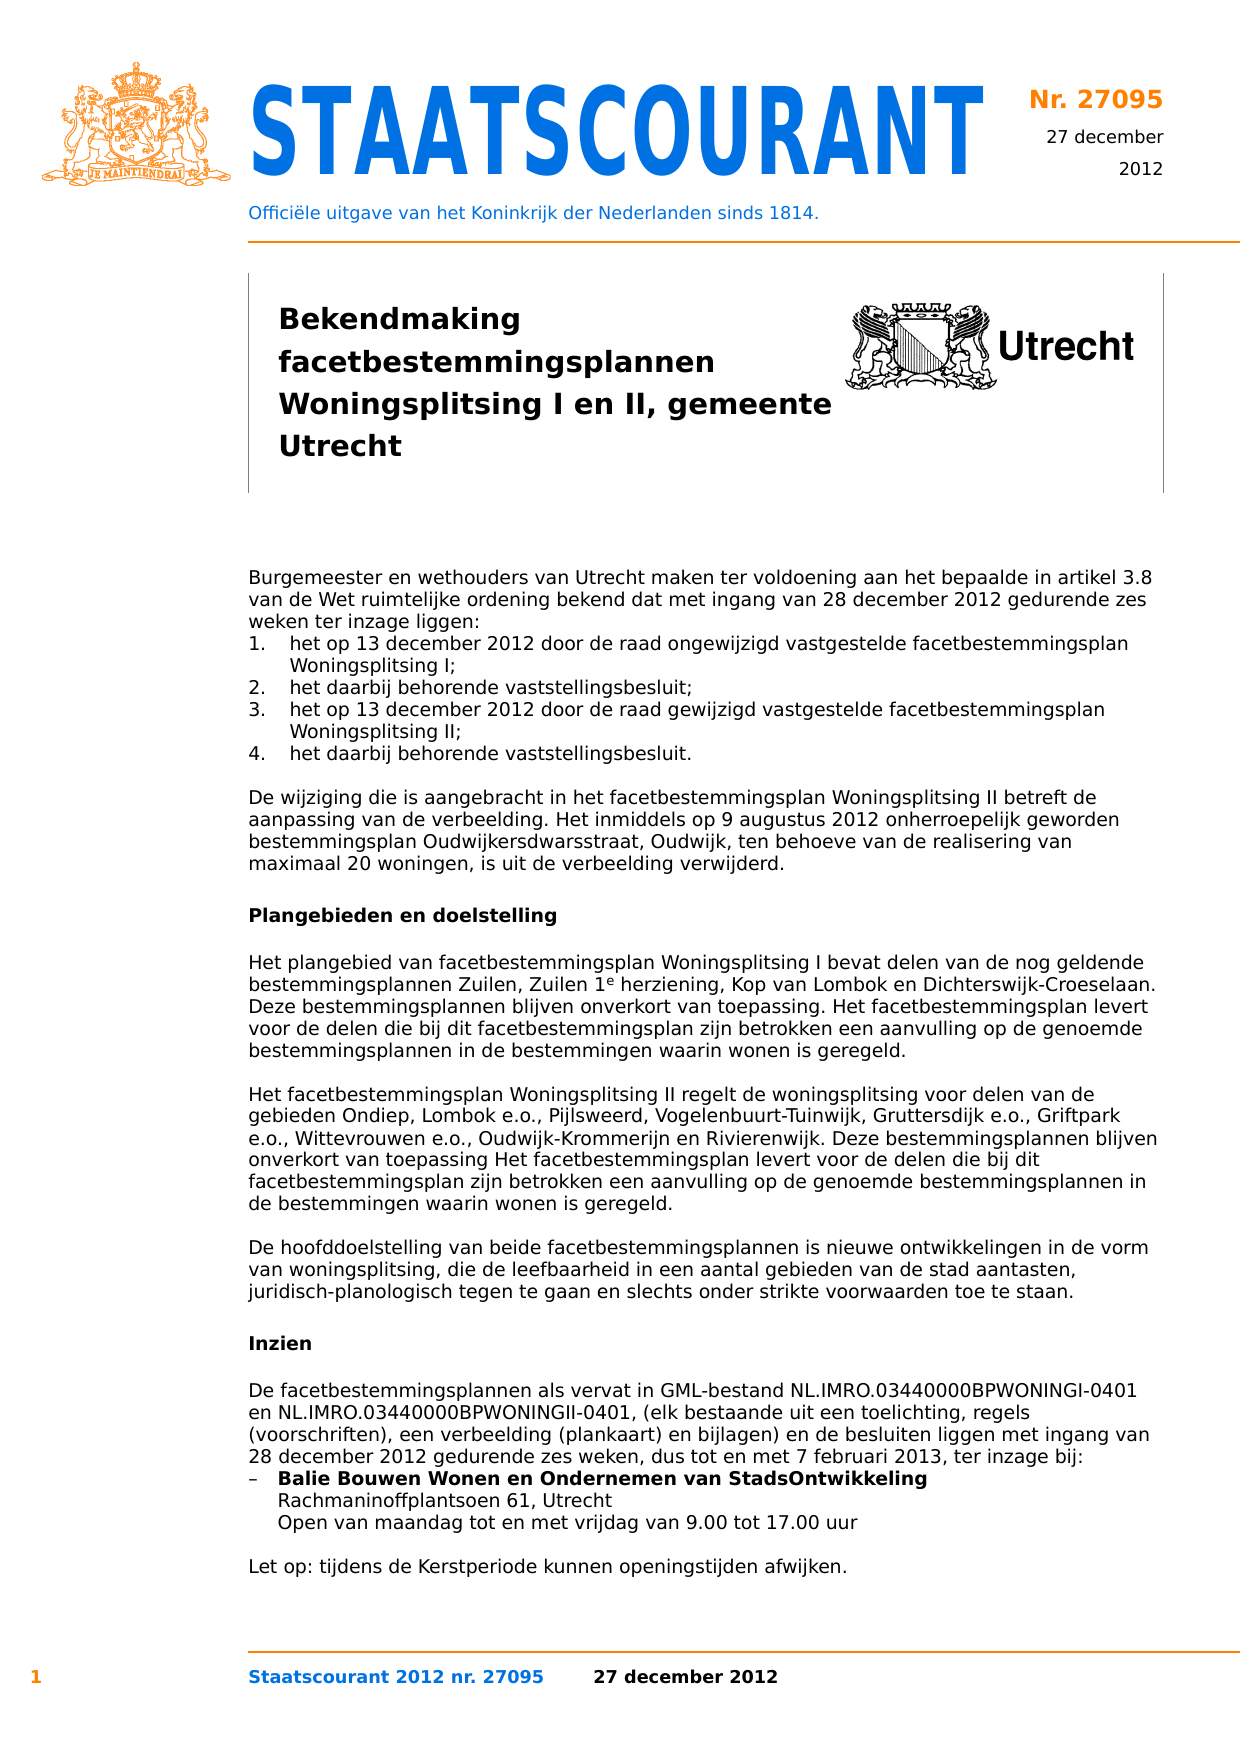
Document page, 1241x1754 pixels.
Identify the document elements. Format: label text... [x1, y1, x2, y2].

table_cell Officiële uitgave van het Koninkrijk der Nederlanden sinds 1814. [248, 203, 1240, 241]
text Het facetbestemmingsplan Woningsplitsing II regelt de woningsplitsing voor delen van de gebieden Ondiep, Lombok e.o., Pijlsweerd, Vogelenbuurt-Tuinwijk, Gruttersdijk e.o., Griftpark e.o., Wittevrouwen e.o., Oudwijk-Krommerijn en Rivierenwijk. Deze bestemmingsplannen blijven onverkort van toepassing Het facetbestemmingsplan levert voor de delen die bij dit facetbestemmingsplan zijn betrokken een aanvulling op de genoemde bestemmingsplannen in de bestemmingen waarin wonen is geregeld. [248, 1083, 1163, 1215]
text Het plangebied van facetbestemmingsplan Woningsplitsing I bevat delen van de nog geldende bestemmingsplannen Zuilen, Zuilen 1e herziening, Kop van Lombok en Dichterswijk-Croeselaan. Deze bestemmingsplannen blijven onverkort van toepassing. Het facetbestemmingsplan levert voor de delen die bij dit facetbestemmingsplan zijn betrokken een aanvulling op de genoemde bestemmingsplannen in de bestemmingen waarin wonen is geregeld. [248, 952, 1163, 1062]
picture [41, 62, 231, 186]
text 3. het op 13 december 2012 door de raad gewijzigd vastgestelde facetbestemmingsplan Woningsplitsing II; [248, 699, 1163, 743]
text De wijziging die is aangebracht in het facetbestemmingsplan Woningsplitsing II betreft de [248, 787, 1163, 809]
text Open van maandag tot en met vrijdag van 9.00 tot 17.00 uur [277, 1512, 1163, 1534]
text – Balie Bouwen Wonen en Ondernemen van StadsOntwikkeling [248, 1468, 1163, 1490]
table_cell 27 december [998, 121, 1240, 153]
text 2. het daarbij behorende vaststellingsbesluit; [248, 677, 1163, 699]
table_cell 2012 [998, 153, 1240, 203]
text 4. het daarbij behorende vaststellingsbesluit. [248, 743, 1163, 765]
subtitle Bekendmaking facetbestemmingsplannen Woningsplitsing I en II, gemeente Utrecht [249, 273, 1163, 493]
subtitle Plangebieden en doelstelling [248, 905, 1163, 927]
text Let op: tijdens de Kerstperiode kunnen openingstijden afwijken. [248, 1556, 1163, 1578]
table_header [25, 62, 248, 241]
picture [844, 302, 1134, 391]
table_header STAATSCOURANT [248, 62, 998, 203]
text aanpassing van de verbeelding. Het inmiddels op 9 augustus 2012 onherroepelijk geworden bestemmingsplan Oudwijkersdwarsstraat, Oudwijk, ten behoeve van de realisering van maximaal 20 woningen, is uit de verbeelding verwijderd. [248, 809, 1163, 875]
text De facetbestemmingsplannen als vervat in GML-bestand NL.IMRO.03440000BPWONINGI-0401 en NL.IMRO.03440000BPWONINGII-0401, (elk bestaande uit een toelichting, regels (voorschriften), een verbeelding (plankaart) en bijlagen) en de besluiten liggen met ingang van 28 december 2012 gedurende zes weken, dus tot en met 7 februari 2013, ter inzage bij: [248, 1380, 1163, 1468]
text Burgemeester en wethouders van Utrecht maken ter voldoening aan het bepaalde in artikel 3.8 van de Wet ruimtelijke ordening bekend dat met ingang van 28 december 2012 gedurende zes weken ter inzage liggen: [248, 567, 1163, 633]
table_header Nr. 27095 [998, 62, 1240, 121]
text De hoofddoelstelling van beide facetbestemmingsplannen is nieuwe ontwikkelingen in de vorm van woningsplitsing, die de leefbaarheid in een aantal gebieden van de stad aantasten, juridisch-planologisch tegen te gaan en slechts onder strikte voorwaarden toe te staan. [248, 1237, 1163, 1303]
text 1. het op 13 december 2012 door de raad ongewijzigd vastgestelde facetbestemmingsplan Woningsplitsing I; [248, 633, 1163, 677]
subtitle Inzien [248, 1333, 1163, 1355]
text Rachmaninoffplantsoen 61, Utrecht [277, 1490, 1163, 1512]
